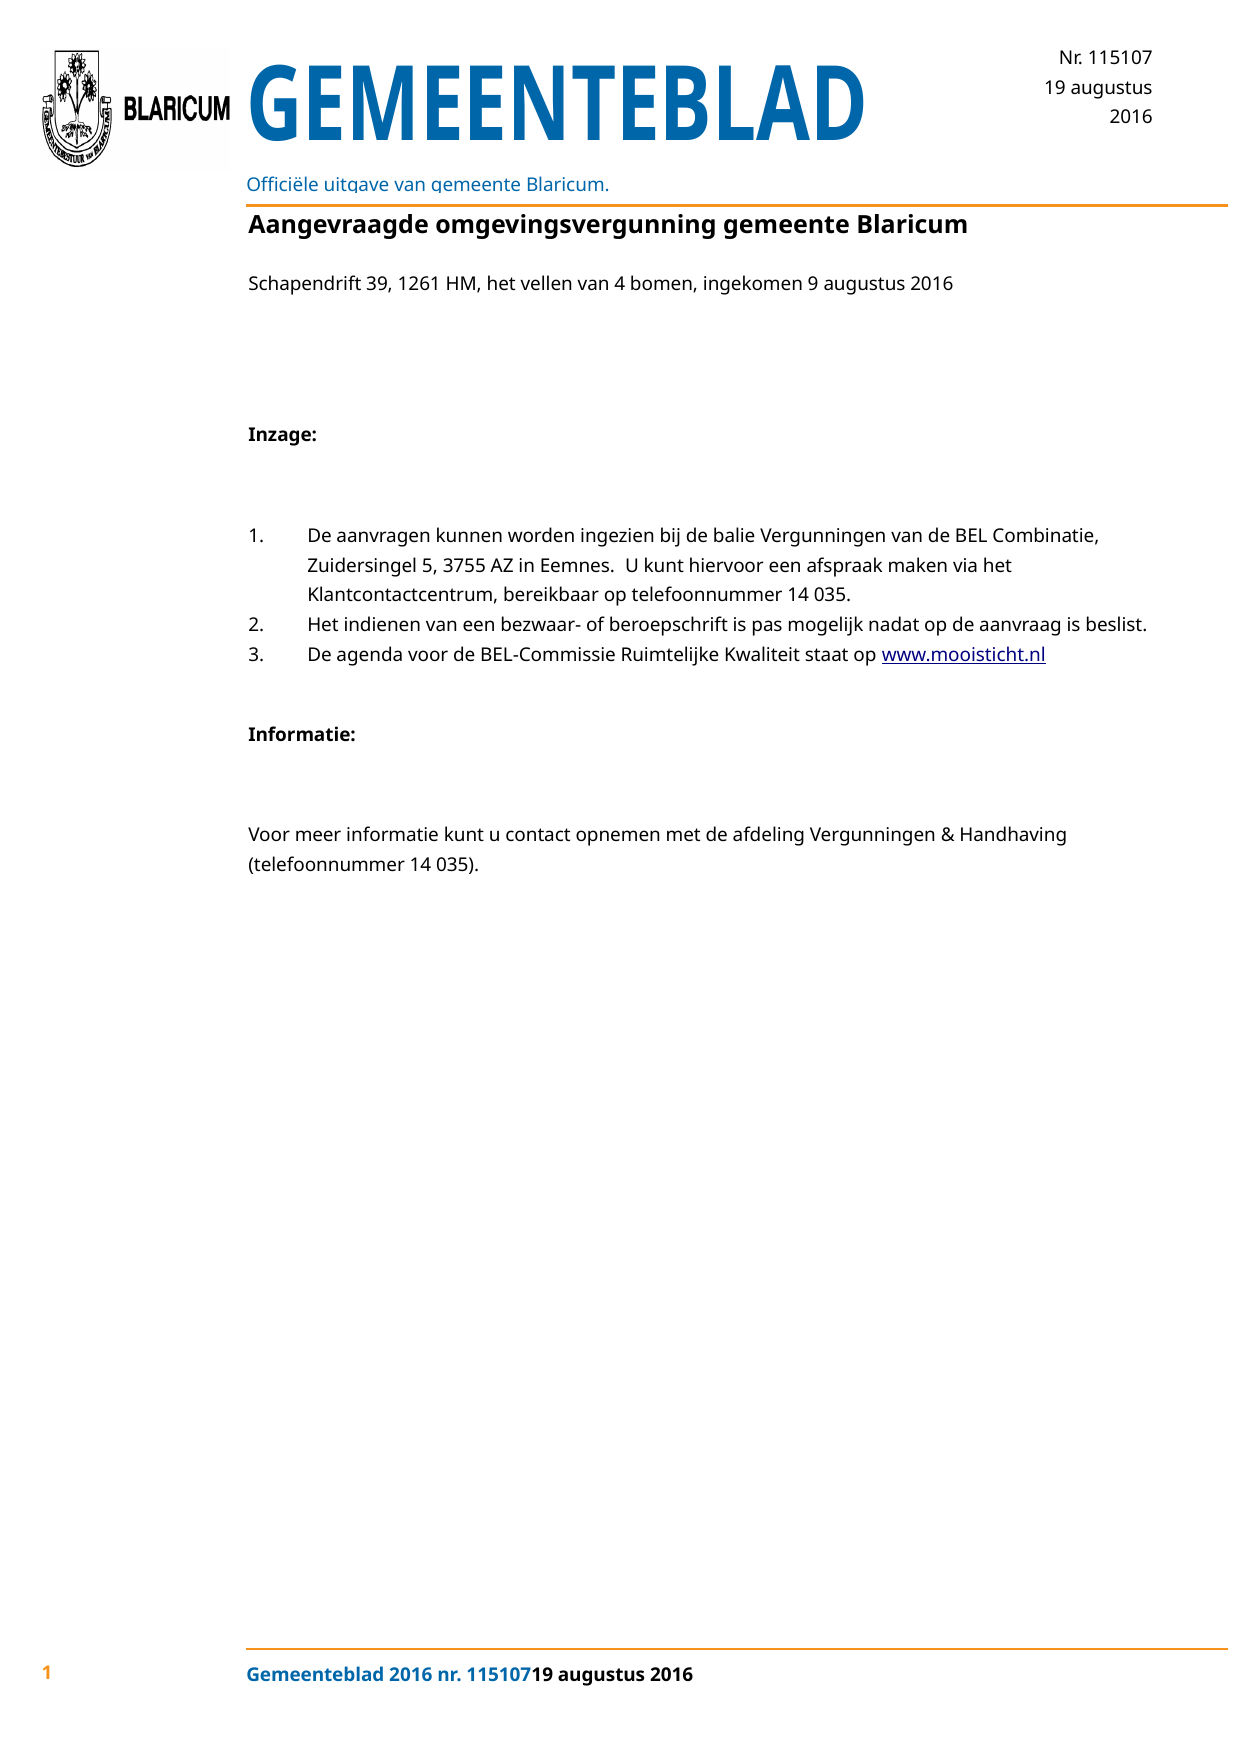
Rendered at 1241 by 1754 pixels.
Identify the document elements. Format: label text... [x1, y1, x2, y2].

text Informatie: [248, 721, 1152, 746]
list De agenda voor de BEL-Commissie Ruimtelijke Kwaliteit staat op www.mooisticht.nl [248, 641, 1152, 666]
picture [41, 47, 231, 172]
text Schapendrift 39, 1261 HM, het vellen van 4 bomen, ingekomen 9 augustus 2016 [248, 270, 1152, 296]
text Inzage: [248, 422, 1152, 447]
text Voor meer informatie kunt u contact opnemen met de afdeling Vergunningen & Handhaving (telefoonnummer 14 035). [248, 822, 1152, 877]
list Het indienen van een bezwaar- of beroepschrift is pas mogelijk nadat op de aanvraag is beslist. [248, 611, 1152, 637]
text Aangevraagde omgevingsvergunning gemeente Blaricum [248, 207, 1152, 241]
list De aanvragen kunnen worden ingezien bij de balie Vergunningen van de BEL Combinatie, Zuidersingel 5, 3755 AZ in Eemnes. U kunt hiervoor een afspraak maken via het Klantcontactcentrum, bereikbaar op telefoonnummer 14 035. [248, 522, 1152, 607]
